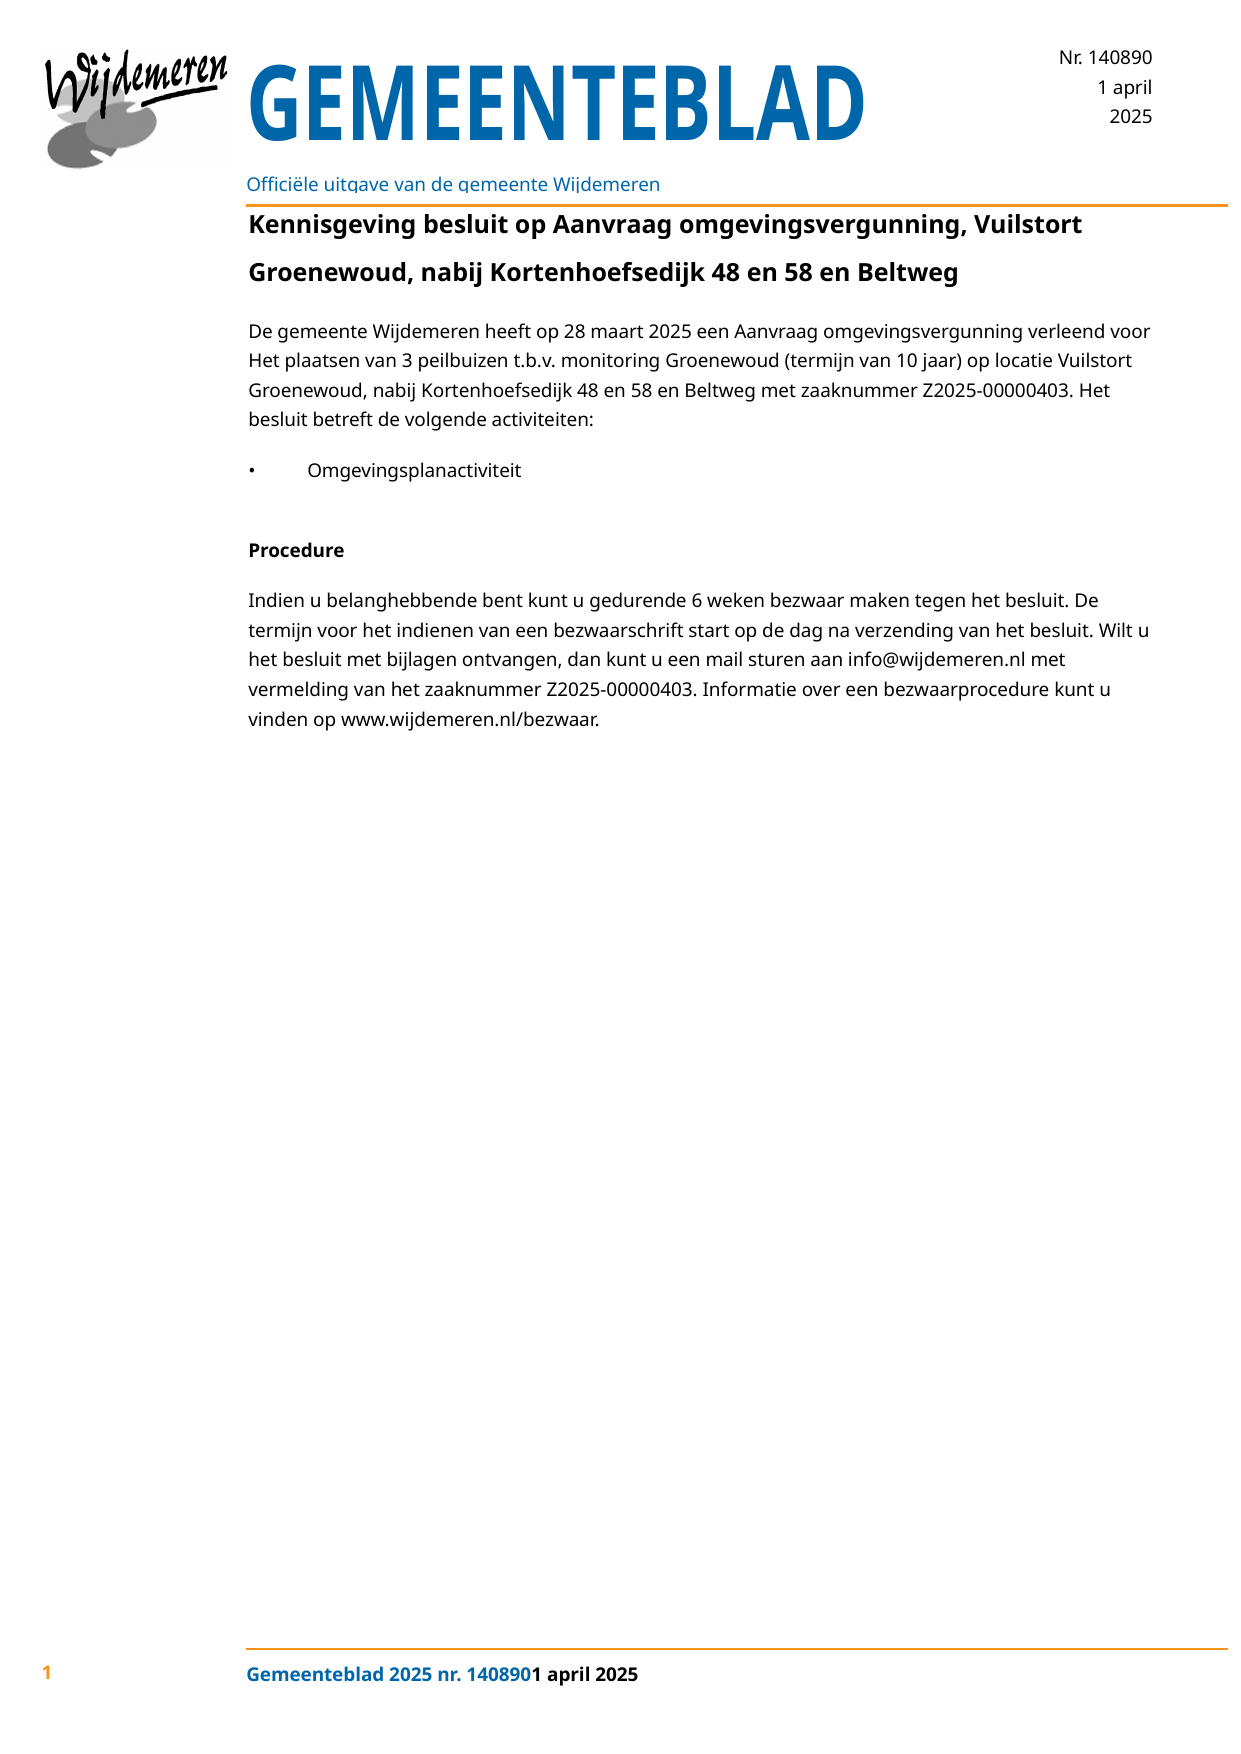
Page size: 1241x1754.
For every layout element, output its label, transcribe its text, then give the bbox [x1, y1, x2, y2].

text Indien u belanghebbende bent kunt u gedurende 6 weken bezwaar maken tegen het besluit. De termijn voor het indienen van een bezwaarschrift start op de dag na verzending van het besluit. Wilt u het besluit met bijlagen ontvangen, dan kunt u een mail sturen aan info@wijdemeren.nl met vermelding van het zaaknummer Z2025-00000403. Informatie over een bezwaarprocedure kunt u vinden op www.wijdemeren.nl/bezwaar. [248, 587, 1152, 732]
text Kennisgeving besluit op Aanvraag omgevingsvergunning, Vuilstort Groenewoud, nabij Kortenhoefsedijk 48 en 58 en Beltweg [248, 207, 1152, 288]
list Omgevingsplanactiviteit [248, 457, 1152, 483]
text Procedure [248, 537, 1152, 563]
text De gemeente Wijdemeren heeft op 28 maart 2025 een Aanvraag omgevingsvergunning verleend voor Het plaatsen van 3 peilbuizen t.b.v. monitoring Groenewoud (termijn van 10 jaar) op locatie Vuilstort Groenewoud, nabij Kortenhoefsedijk 48 en 58 en Beltweg met zaaknummer Z2025-00000403. Het besluit betreft de volgende activiteiten: [248, 318, 1152, 432]
picture [41, 47, 231, 172]
